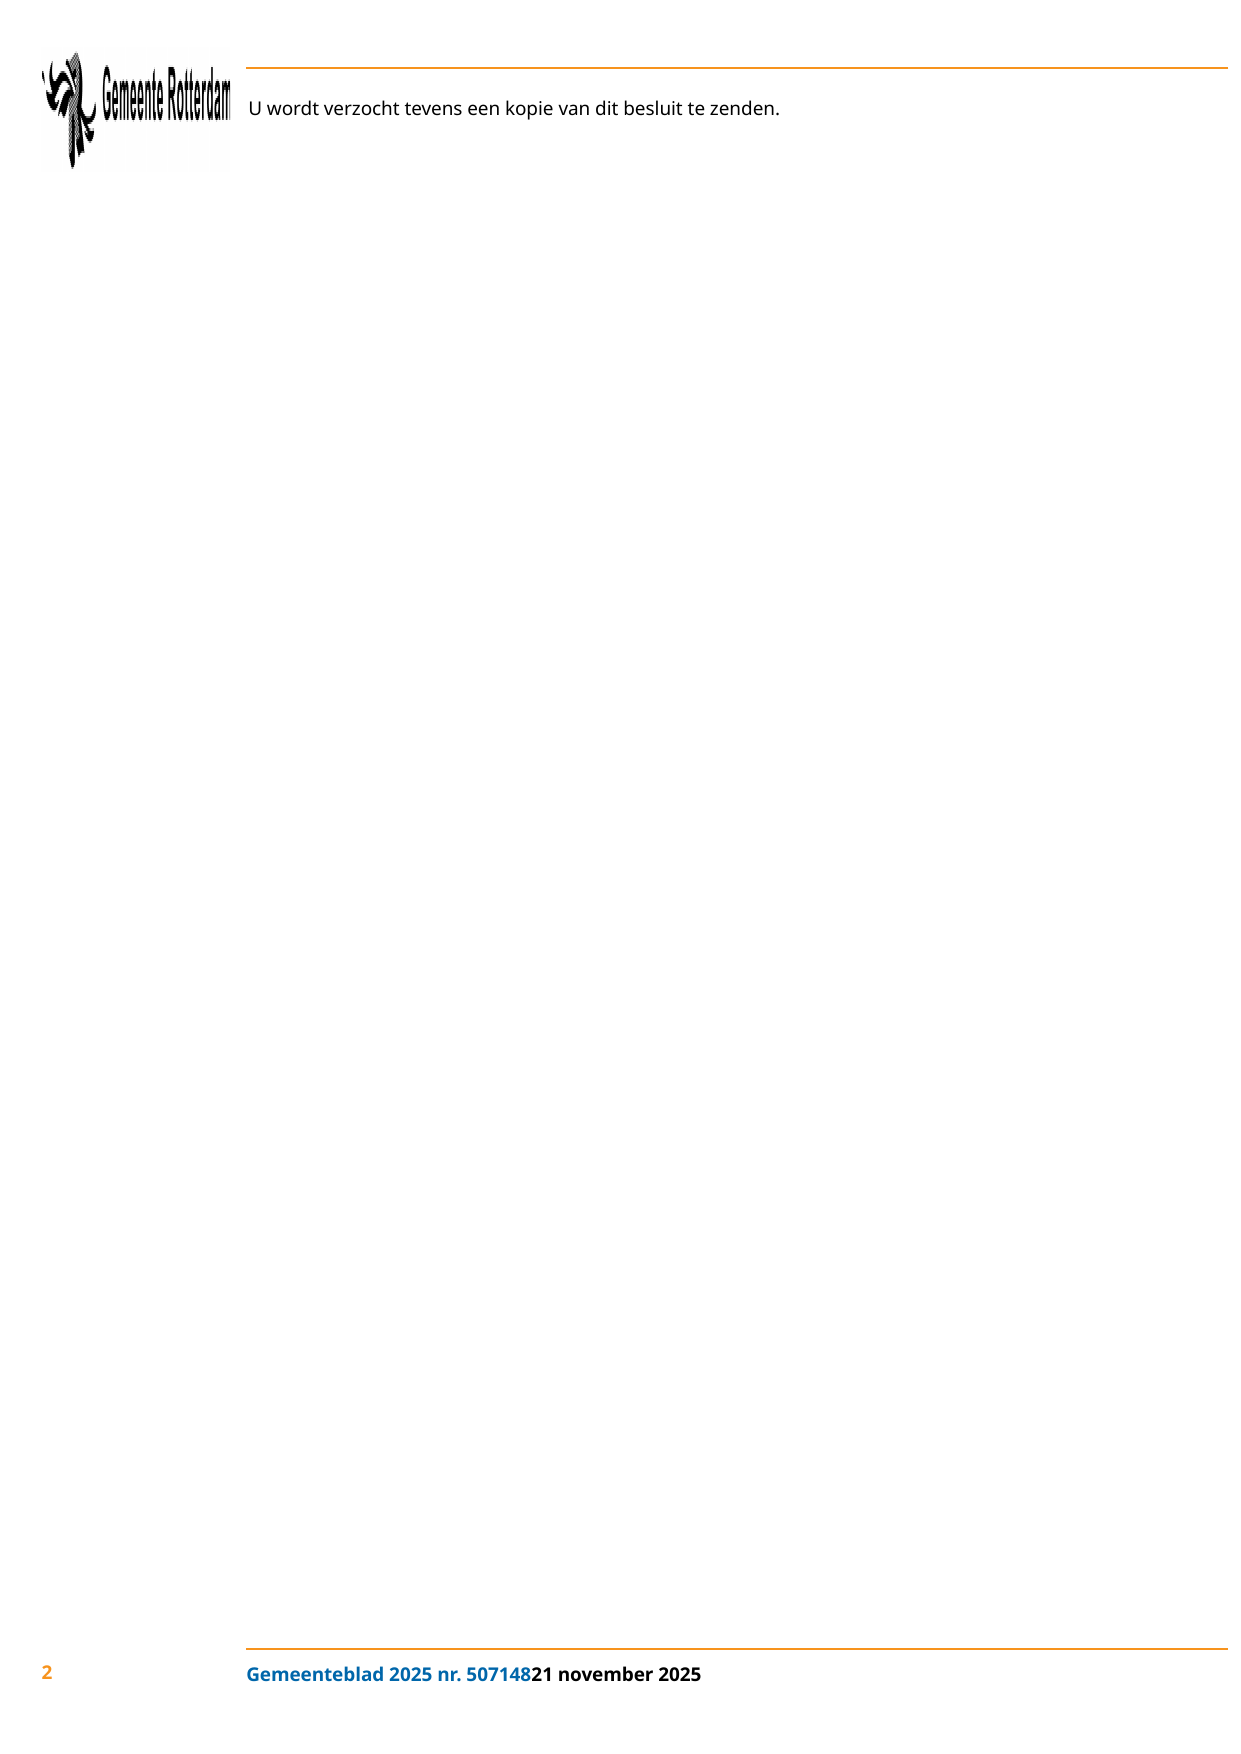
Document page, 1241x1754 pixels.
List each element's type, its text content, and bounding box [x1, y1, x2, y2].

text U wordt verzocht tevens een kopie van dit besluit te zenden. [248, 95, 1152, 121]
picture [41, 47, 231, 172]
